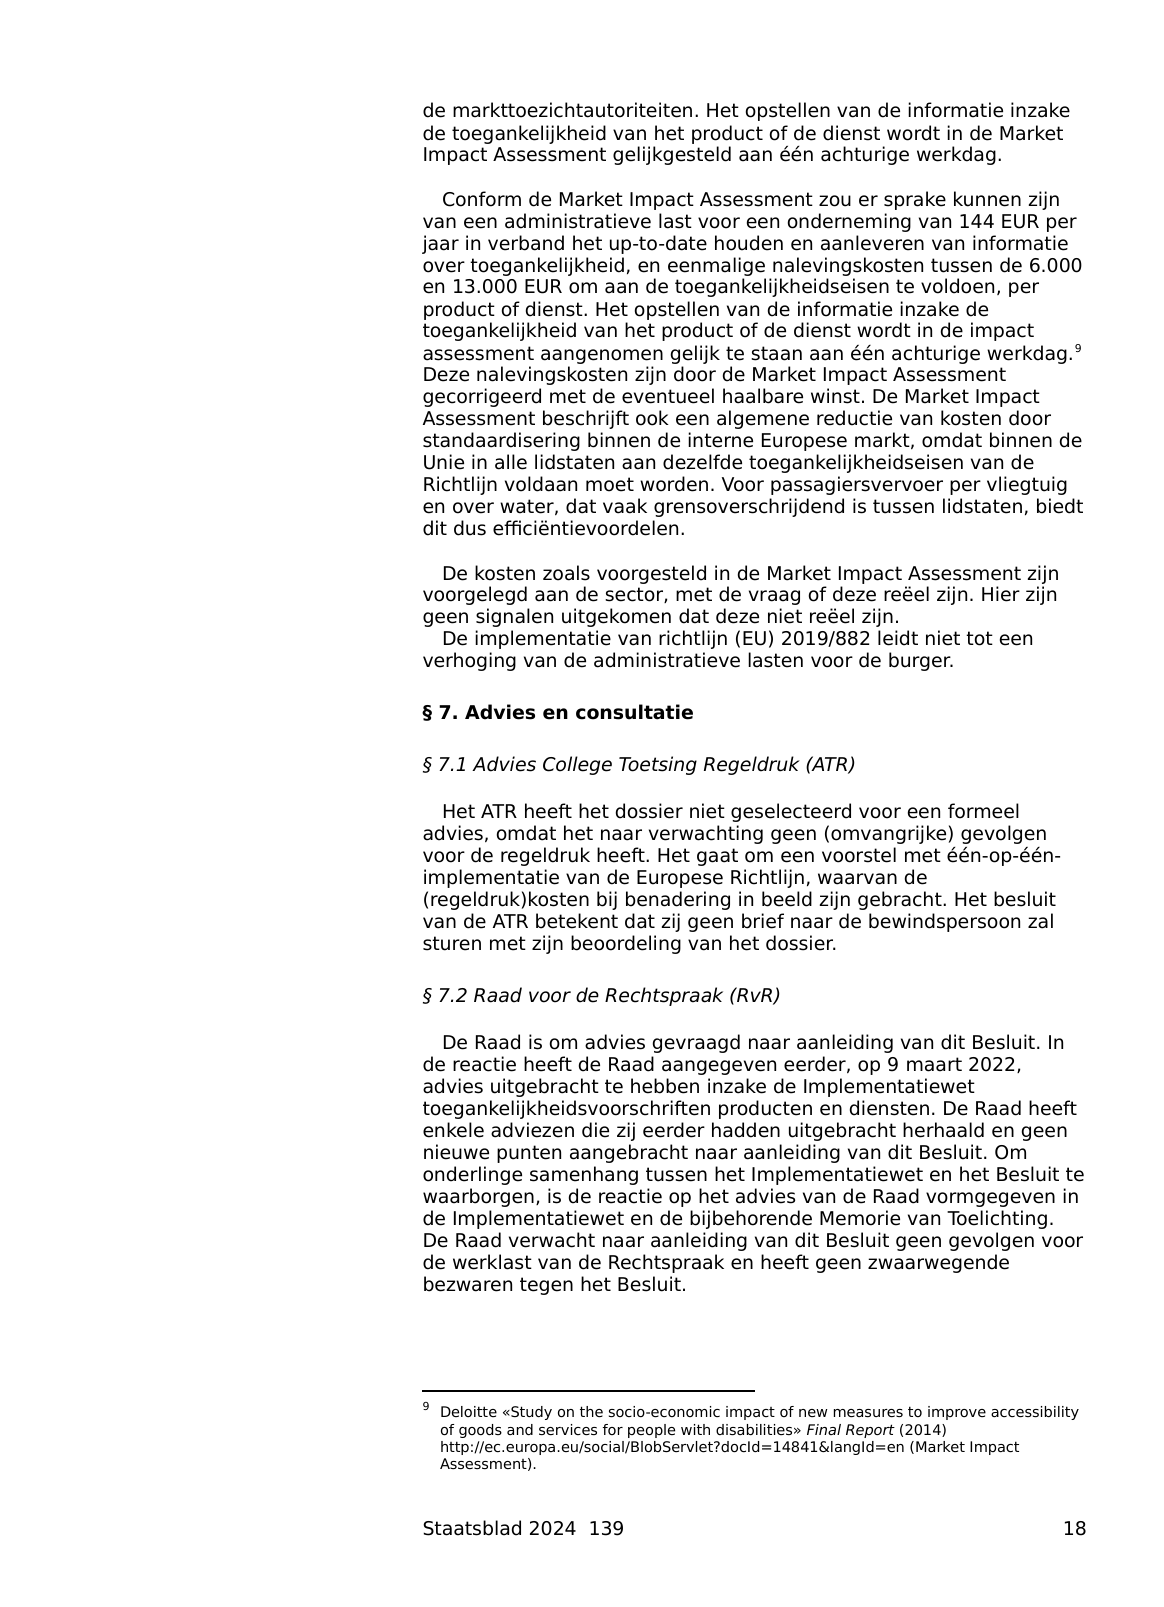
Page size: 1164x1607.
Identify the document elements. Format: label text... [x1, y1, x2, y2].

text de markttoezichtautoriteiten. Het opstellen van de informatie inzake de toegankelijkheid van het product of de dienst wordt in de Market Impact Assessment gelijkgesteld aan één achturige werkdag. [422, 100, 1087, 166]
text Conform de Market Impact Assessment zou er sprake kunnen zijn van een administratieve last voor een onderneming van 144 EUR per jaar in verband het up-to-date houden en aanleveren van informatie over toegankelijkheid, en eenmalige nalevingskosten tussen de 6.000 en 13.000 EUR om aan de toegankelijkheidseisen te voldoen, per product of dienst. Het opstellen van de informatie inzake de toegankelijkheid van het product of de dienst wordt in de impact assessment aangenomen gelijk te staan aan één achturige werkdag. Deze nalevingskosten zijn door de Market Impact Assessment gecorrigeerd met de eventueel haalbare winst. De Market Impact Assessment beschrijft ook een algemene reductie van kosten door standaardisering binnen de interne Europese markt, omdat binnen de Unie in alle lidstaten aan dezelfde toegankelijkheidseisen van de Richtlijn voldaan moet worden. Voor passagiersvervoer per vliegtuig en over water, dat vaak grensoverschrijdend is tussen lidstaten, biedt dit dus efficiëntievoordelen. [422, 188, 1087, 540]
text Het ATR heeft het dossier niet geselecteerd voor een formeel advies, omdat het naar verwachting geen (omvangrijke) gevolgen voor de regeldruk heeft. Het gaat om een voorstel met één-op-één-implementatie van de Europese Richtlijn, waarvan de (regeldruk)kosten bij benadering in beeld zijn gebracht. Het besluit van de ATR betekent dat zij geen brief naar de bewindspersoon zal sturen met zijn beoordeling van het dossier. [422, 801, 1087, 955]
text De implementatie van richtlijn (EU) 2019/882 leidt niet tot een verhoging van de administratieve lasten voor de burger. [422, 628, 1087, 672]
subtitle § 7. Advies en consultatie [422, 702, 1087, 724]
text De Raad is om advies gevraagd naar aanleiding van dit Besluit. In de reactie heeft de Raad aangegeven eerder, op 9 maart 2022, advies uitgebracht te hebben inzake de Implementatiewet toegankelijkheidsvoorschriften producten en diensten. De Raad heeft enkele adviezen die zij eerder hadden uitgebracht herhaald en geen nieuwe punten aangebracht naar aanleiding van dit Besluit. Om onderlinge samenhang tussen het Implementatiewet en het Besluit te waarborgen, is de reactie op het advies van de Raad vormgegeven in de Implementatiewet en de bijbehorende Memorie van Toelichting. De Raad verwacht naar aanleiding van dit Besluit geen gevolgen voor de werklast van de Rechtspraak en heeft geen zwaarwegende bezwaren tegen het Besluit. [422, 1032, 1087, 1296]
text Deloitte «Study on the socio-economic impact of new measures to improve accessibility of goods and services for people with disabilities» Final Report (2014) http://ec.europa.eu/social/BlobServlet?docId=14841&langId=en (Market Impact Assessment). [422, 1400, 1087, 1473]
subtitle § 7.2 Raad voor de Rechtspraak (RvR) [422, 985, 1087, 1007]
text De kosten zoals voorgesteld in de Market Impact Assessment zijn voorgelegd aan de sector, met de vraag of deze reëel zijn. Hier zijn geen signalen uitgekomen dat deze niet reëel zijn. [422, 562, 1087, 628]
subtitle § 7.1 Advies College Toetsing Regeldruk (ATR) [422, 754, 1087, 776]
